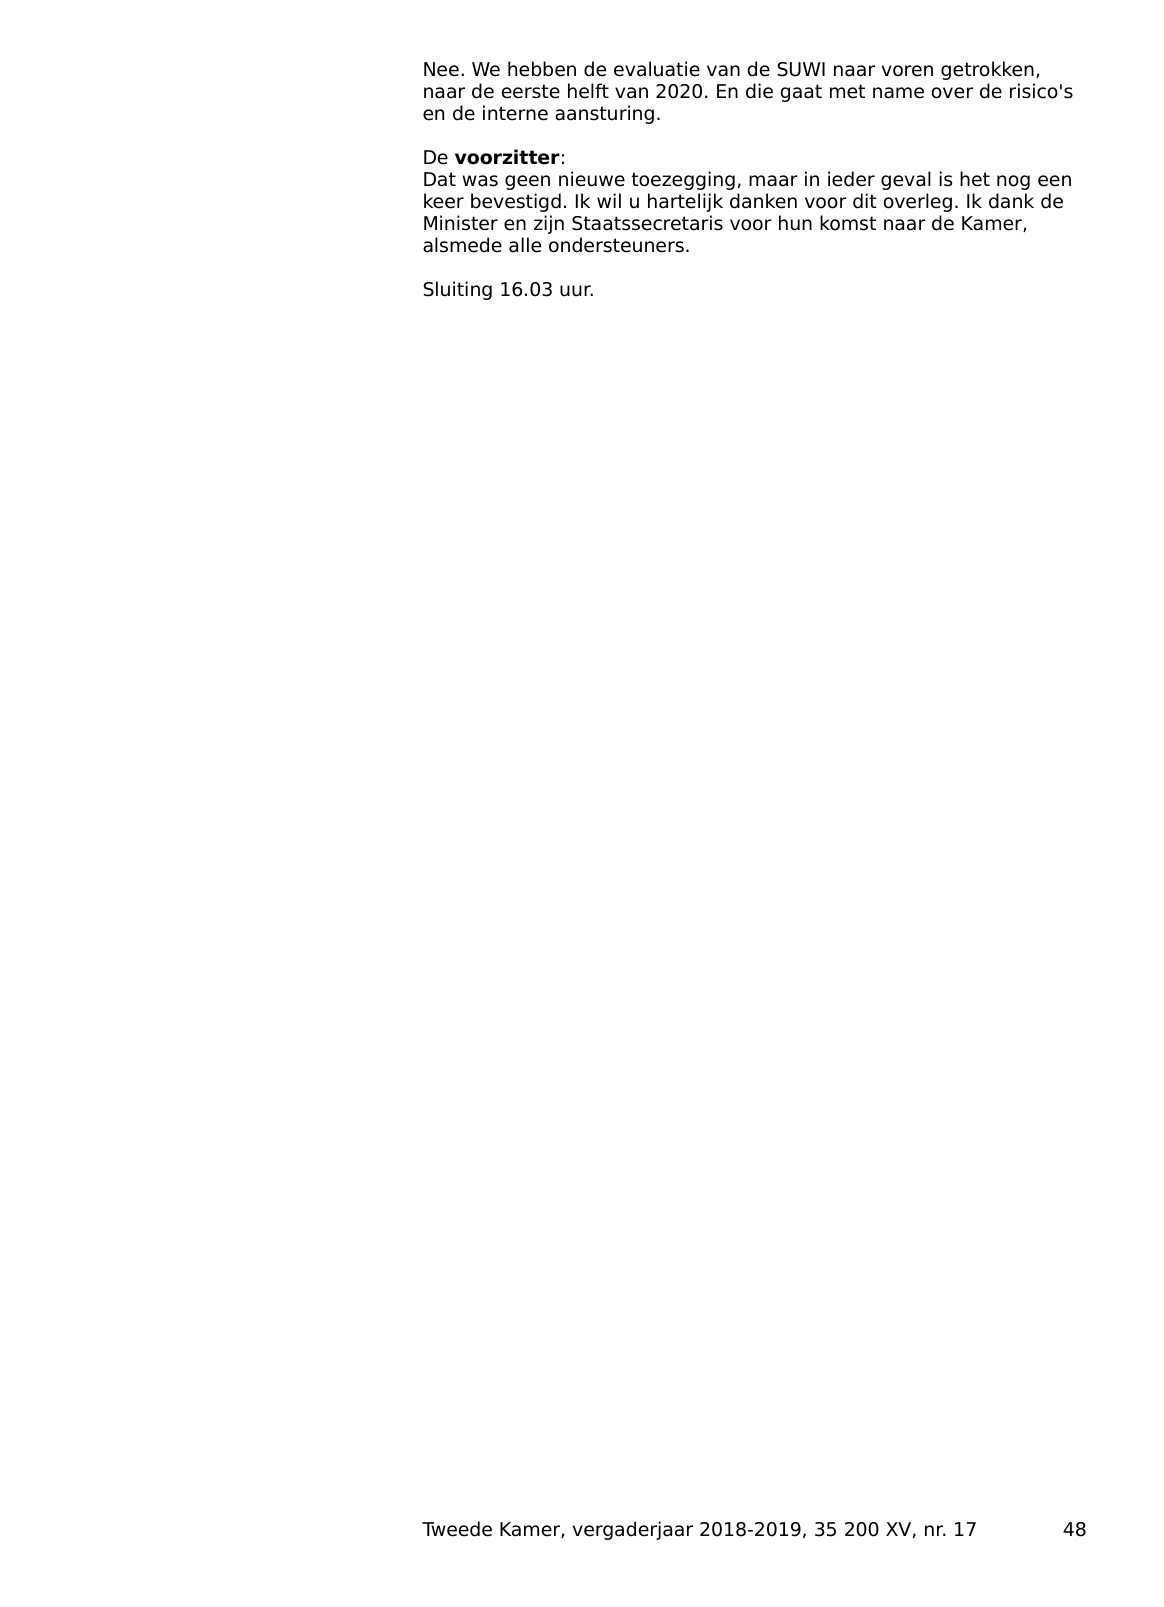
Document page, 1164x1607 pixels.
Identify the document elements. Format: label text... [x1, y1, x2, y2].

text Dat was geen nieuwe toezegging, maar in ieder geval is het nog een keer bevestigd. Ik wil u hartelijk danken voor dit overleg. Ik dank de Minister en zijn Staatssecretaris voor hun komst naar de Kamer, alsmede alle ondersteuners. [422, 169, 1087, 257]
text Sluiting 16.03 uur. [422, 279, 1087, 301]
text Nee. We hebben de evaluatie van de SUWI naar voren getrokken, naar de eerste helft van 2020. En die gaat met name over de risico's en de interne aansturing. [422, 59, 1087, 125]
text De voorzitter: [422, 147, 1087, 169]
